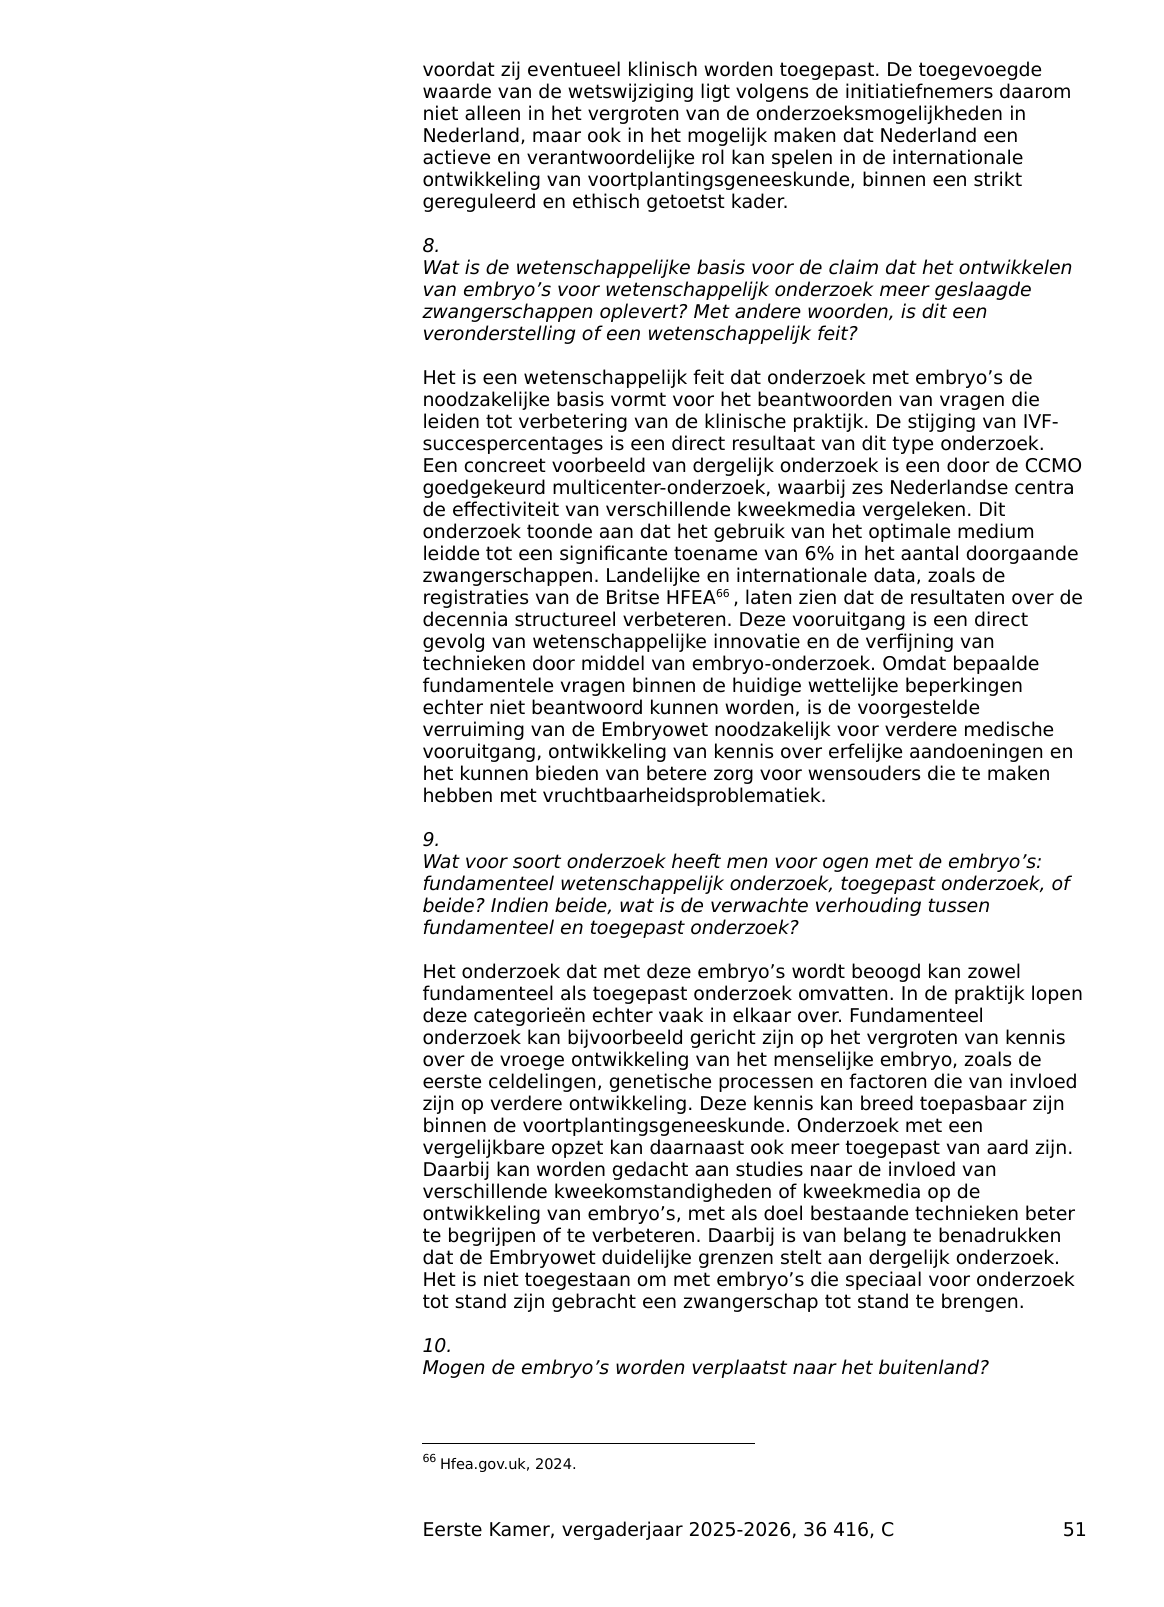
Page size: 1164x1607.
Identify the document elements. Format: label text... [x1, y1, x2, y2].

text Mogen de embryo’s worden verplaatst naar het buitenland? [422, 1357, 1087, 1379]
text Wat is de wetenschappelijke basis voor de claim dat het ontwikkelen van embryo’s voor wetenschappelijk onderzoek meer geslaagde zwangerschappen oplevert? Met andere woorden, is dit een veronderstelling of een wetenschappelijk feit? [422, 257, 1087, 345]
text Hfea.gov.uk, 2024. [422, 1452, 1087, 1474]
text Het is een wetenschappelijk feit dat onderzoek met embryo’s de noodzakelijke basis vormt voor het beantwoorden van vragen die leiden tot verbetering van de klinische praktijk. De stijging van IVF-succespercentages is een direct resultaat van dit type onderzoek. Een concreet voorbeeld van dergelijk onderzoek is een door de CCMO goedgekeurd multicenter-onderzoek, waarbij zes Nederlandse centra de effectiviteit van verschillende kweekmedia vergeleken. Dit onderzoek toonde aan dat het gebruik van het optimale medium leidde tot een significante toename van 6% in het aantal doorgaande zwangerschappen. Landelijke en internationale data, zoals de registraties van de Britse HFEA, laten zien dat de resultaten over de decennia structureel verbeteren. Deze vooruitgang is een direct gevolg van wetenschappelijke innovatie en de verfijning van technieken door middel van embryo-onderzoek. Omdat bepaalde fundamentele vragen binnen de huidige wettelijke beperkingen echter niet beantwoord kunnen worden, is de voorgestelde verruiming van de Embryowet noodzakelijk voor verdere medische vooruitgang, ontwikkeling van kennis over erfelijke aandoeningen en het kunnen bieden van betere zorg voor wensouders die te maken hebben met vruchtbaarheidsproblematiek. [422, 367, 1087, 807]
text Het onderzoek dat met deze embryo’s wordt beoogd kan zowel fundamenteel als toegepast onderzoek omvatten. In de praktijk lopen deze categorieën echter vaak in elkaar over. Fundamenteel onderzoek kan bijvoorbeeld gericht zijn op het vergroten van kennis over de vroege ontwikkeling van het menselijke embryo, zoals de eerste celdelingen, genetische processen en factoren die van invloed zijn op verdere ontwikkeling. Deze kennis kan breed toepasbaar zijn binnen de voortplantingsgeneeskunde. Onderzoek met een vergelijkbare opzet kan daarnaast ook meer toegepast van aard zijn. Daarbij kan worden gedacht aan studies naar de invloed van verschillende kweekomstandigheden of kweekmedia op de ontwikkeling van embryo’s, met als doel bestaande technieken beter te begrijpen of te verbeteren. Daarbij is van belang te benadrukken dat de Embryowet duidelijke grenzen stelt aan dergelijk onderzoek. Het is niet toegestaan om met embryo’s die speciaal voor onderzoek tot stand zijn gebracht een zwangerschap tot stand te brengen. [422, 961, 1087, 1313]
text Wat voor soort onderzoek heeft men voor ogen met de embryo’s: fundamenteel wetenschappelijk onderzoek, toegepast onderzoek, of beide? Indien beide, wat is de verwachte verhouding tussen fundamenteel en toegepast onderzoek? [422, 851, 1087, 939]
text 9. [422, 829, 1087, 851]
text 8. [422, 235, 1087, 257]
text voordat zij eventueel klinisch worden toegepast. De toegevoegde waarde van de wetswijziging ligt volgens de initiatiefnemers daarom niet alleen in het vergroten van de onderzoeksmogelijkheden in Nederland, maar ook in het mogelijk maken dat Nederland een actieve en verantwoordelijke rol kan spelen in de internationale ontwikkeling van voortplantingsgeneeskunde, binnen een strikt gereguleerd en ethisch getoetst kader. [422, 59, 1087, 213]
text 10. [422, 1335, 1087, 1357]
